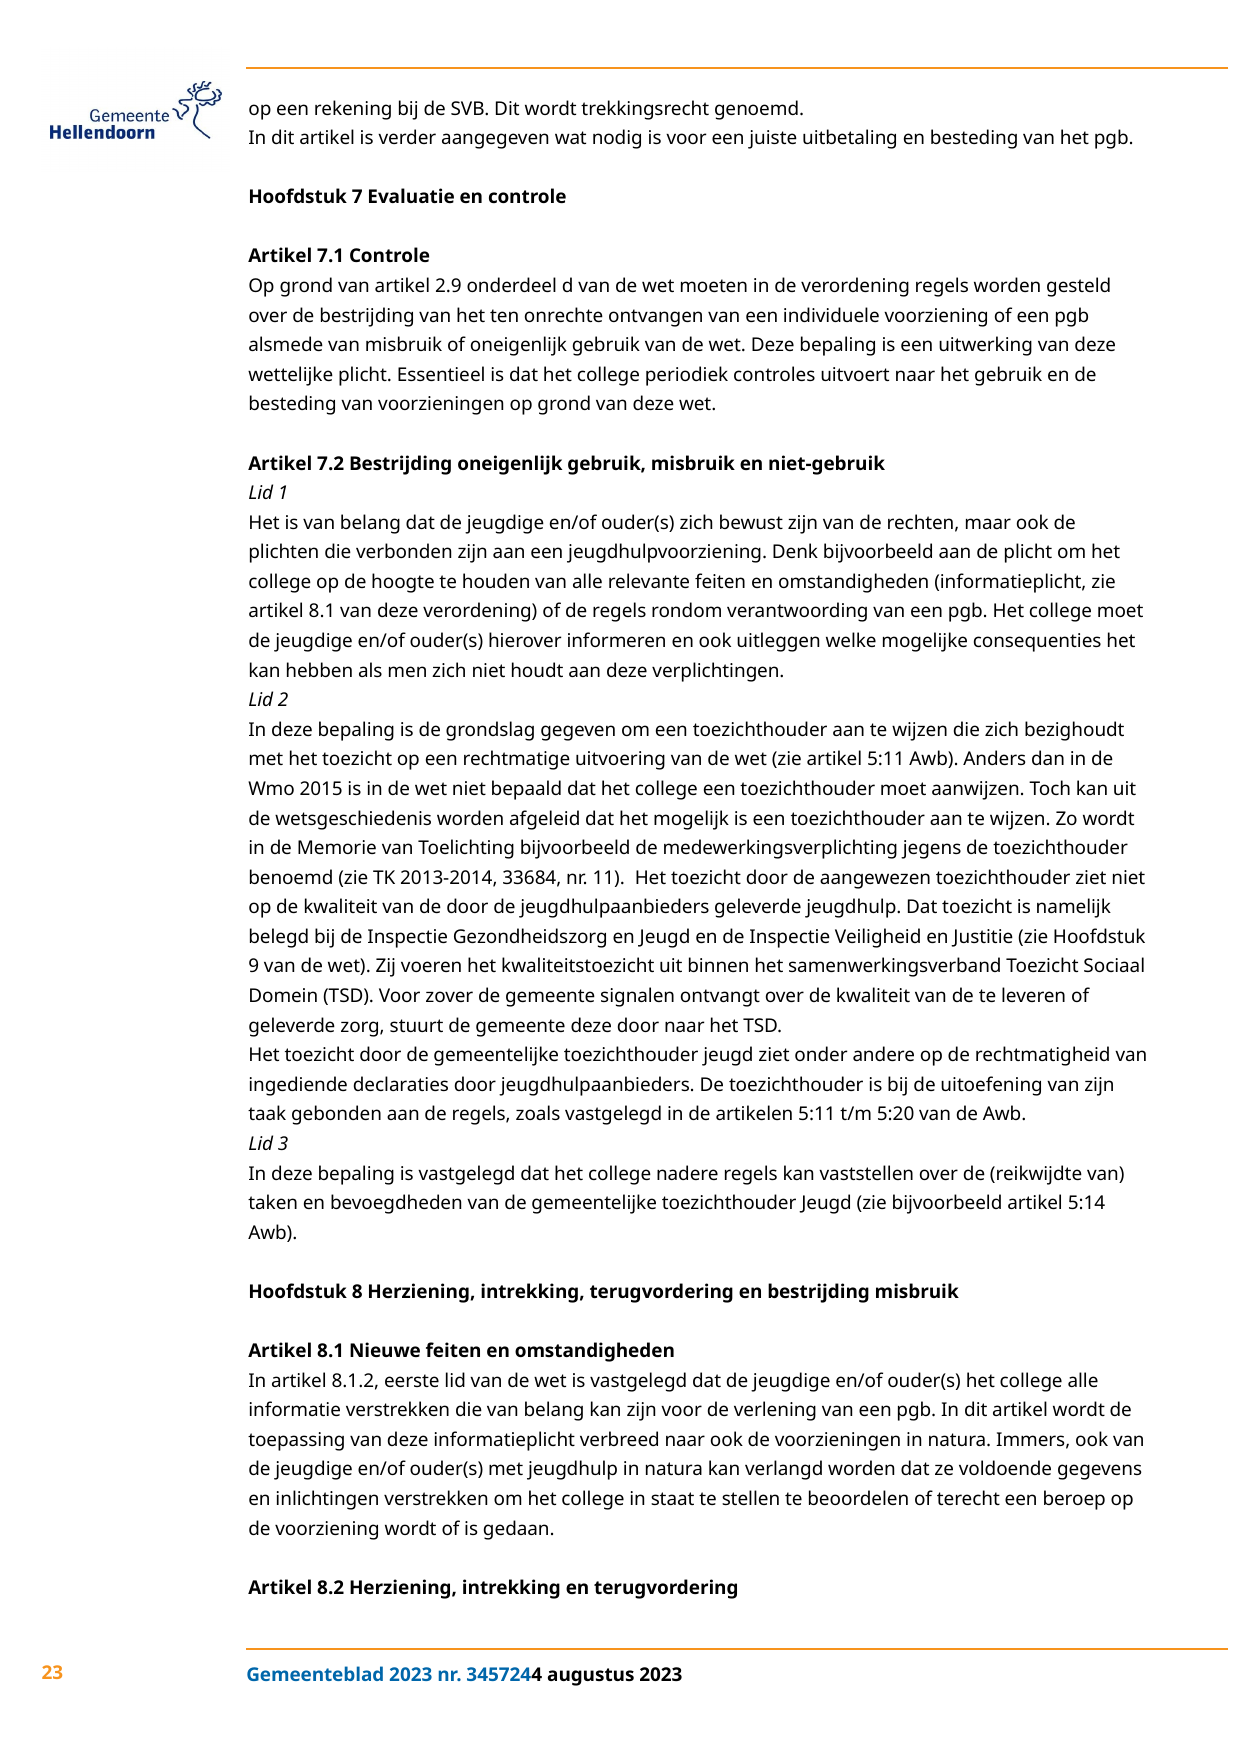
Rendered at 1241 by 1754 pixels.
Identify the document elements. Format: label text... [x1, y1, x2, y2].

text Artikel 8.1 Nieuwe feiten en omstandigheden [248, 1337, 1152, 1363]
text In dit artikel is verder aangegeven wat nodig is voor een juiste uitbetaling en besteding van het pgb. [248, 124, 1152, 150]
text op een rekening bij de SVB. Dit wordt trekkingsrecht genoemd. [248, 95, 1152, 121]
text Lid 2 [248, 686, 1152, 712]
text In deze bepaling is vastgelegd dat het college nadere regels kan vaststellen over de (reikwijdte van) taken en bevoegdheden van de gemeentelijke toezichthouder Jeugd (zie bijvoorbeeld artikel 5:14 Awb). [248, 1160, 1152, 1245]
text Artikel 7.1 Controle [248, 243, 1152, 268]
text In artikel 8.1.2, eerste lid van de wet is vastgelegd dat de jeugdige en/of ouder(s) het college alle informatie verstrekken die van belang kan zijn voor de verlening van een pgb. In dit artikel wordt de toepassing van deze informatieplicht verbreed naar ook de voorzieningen in natura. Immers, ook van de jeugdige en/of ouder(s) met jeugdhulp in natura kan verlangd worden dat ze voldoende gegevens en inlichtingen verstrekken om het college in staat te stellen te beoordelen of terecht een beroep op de voorziening wordt of is gedaan. [248, 1367, 1152, 1541]
text In deze bepaling is de grondslag gegeven om een toezichthouder aan te wijzen die zich bezighoudt met het toezicht op een rechtmatige uitvoering van de wet (zie artikel 5:11 Awb). Anders dan in de Wmo 2015 is in de wet niet bepaald dat het college een toezichthouder moet aanwijzen. Toch kan uit de wetsgeschiedenis worden afgeleid dat het mogelijk is een toezichthouder aan te wijzen. Zo wordt in de Memorie van Toelichting bijvoorbeeld de medewerkingsverplichting jegens de toezichthouder benoemd (zie TK 2013-2014, 33684, nr. 11). Het toezicht door de aangewezen toezichthouder ziet niet op de kwaliteit van de door de jeugdhulpaanbieders geleverde jeugdhulp. Dat toezicht is namelijk belegd bij de Inspectie Gezondheidszorg en Jeugd en de Inspectie Veiligheid en Justitie (zie Hoofdstuk 9 van de wet). Zij voeren het kwaliteitstoezicht uit binnen het samenwerkingsverband Toezicht Sociaal Domein (TSD). Voor zover de gemeente signalen ontvangt over de kwaliteit van de te leveren of geleverde zorg, stuurt de gemeente deze door naar het TSD. [248, 716, 1152, 1038]
text Hoofdstuk 7 Evaluatie en controle [248, 183, 1152, 209]
picture [41, 47, 231, 172]
text Hoofdstuk 8 Herziening, intrekking, terugvordering en bestrijding misbruik [248, 1278, 1152, 1304]
text Lid 1 [248, 479, 1152, 505]
text Het is van belang dat de jeugdige en/of ouder(s) zich bewust zijn van de rechten, maar ook de plichten die verbonden zijn aan een jeugdhulpvoorziening. Denk bijvoorbeeld aan de plicht om het college op de hoogte te houden van alle relevante feiten en omstandigheden (informatieplicht, zie artikel 8.1 van deze verordening) of de regels rondom verantwoording van een pgb. Het college moet de jeugdige en/of ouder(s) hierover informeren en ook uitleggen welke mogelijke consequenties het kan hebben als men zich niet houdt aan deze verplichtingen. [248, 509, 1152, 683]
text Lid 3 [248, 1130, 1152, 1156]
text Het toezicht door de gemeentelijke toezichthouder jeugd ziet onder andere op de rechtmatigheid van ingediende declaraties door jeugdhulpaanbieders. De toezichthouder is bij de uitoefening van zijn taak gebonden aan de regels, zoals vastgelegd in de artikelen 5:11 t/m 5:20 van de Awb. [248, 1041, 1152, 1126]
text Artikel 7.2 Bestrijding oneigenlijk gebruik, misbruik en niet-gebruik [248, 450, 1152, 476]
text Op grond van artikel 2.9 onderdeel d van de wet moeten in de verordening regels worden gesteld over de bestrijding van het ten onrechte ontvangen van een individuele voorziening of een pgb alsmede van misbruik of oneigenlijk gebruik van de wet. Deze bepaling is een uitwerking van deze wettelijke plicht. Essentieel is dat het college periodiek controles uitvoert naar het gebruik en de besteding van voorzieningen op grond van deze wet. [248, 272, 1152, 416]
text Artikel 8.2 Herziening, intrekking en terugvordering [248, 1574, 1152, 1600]
